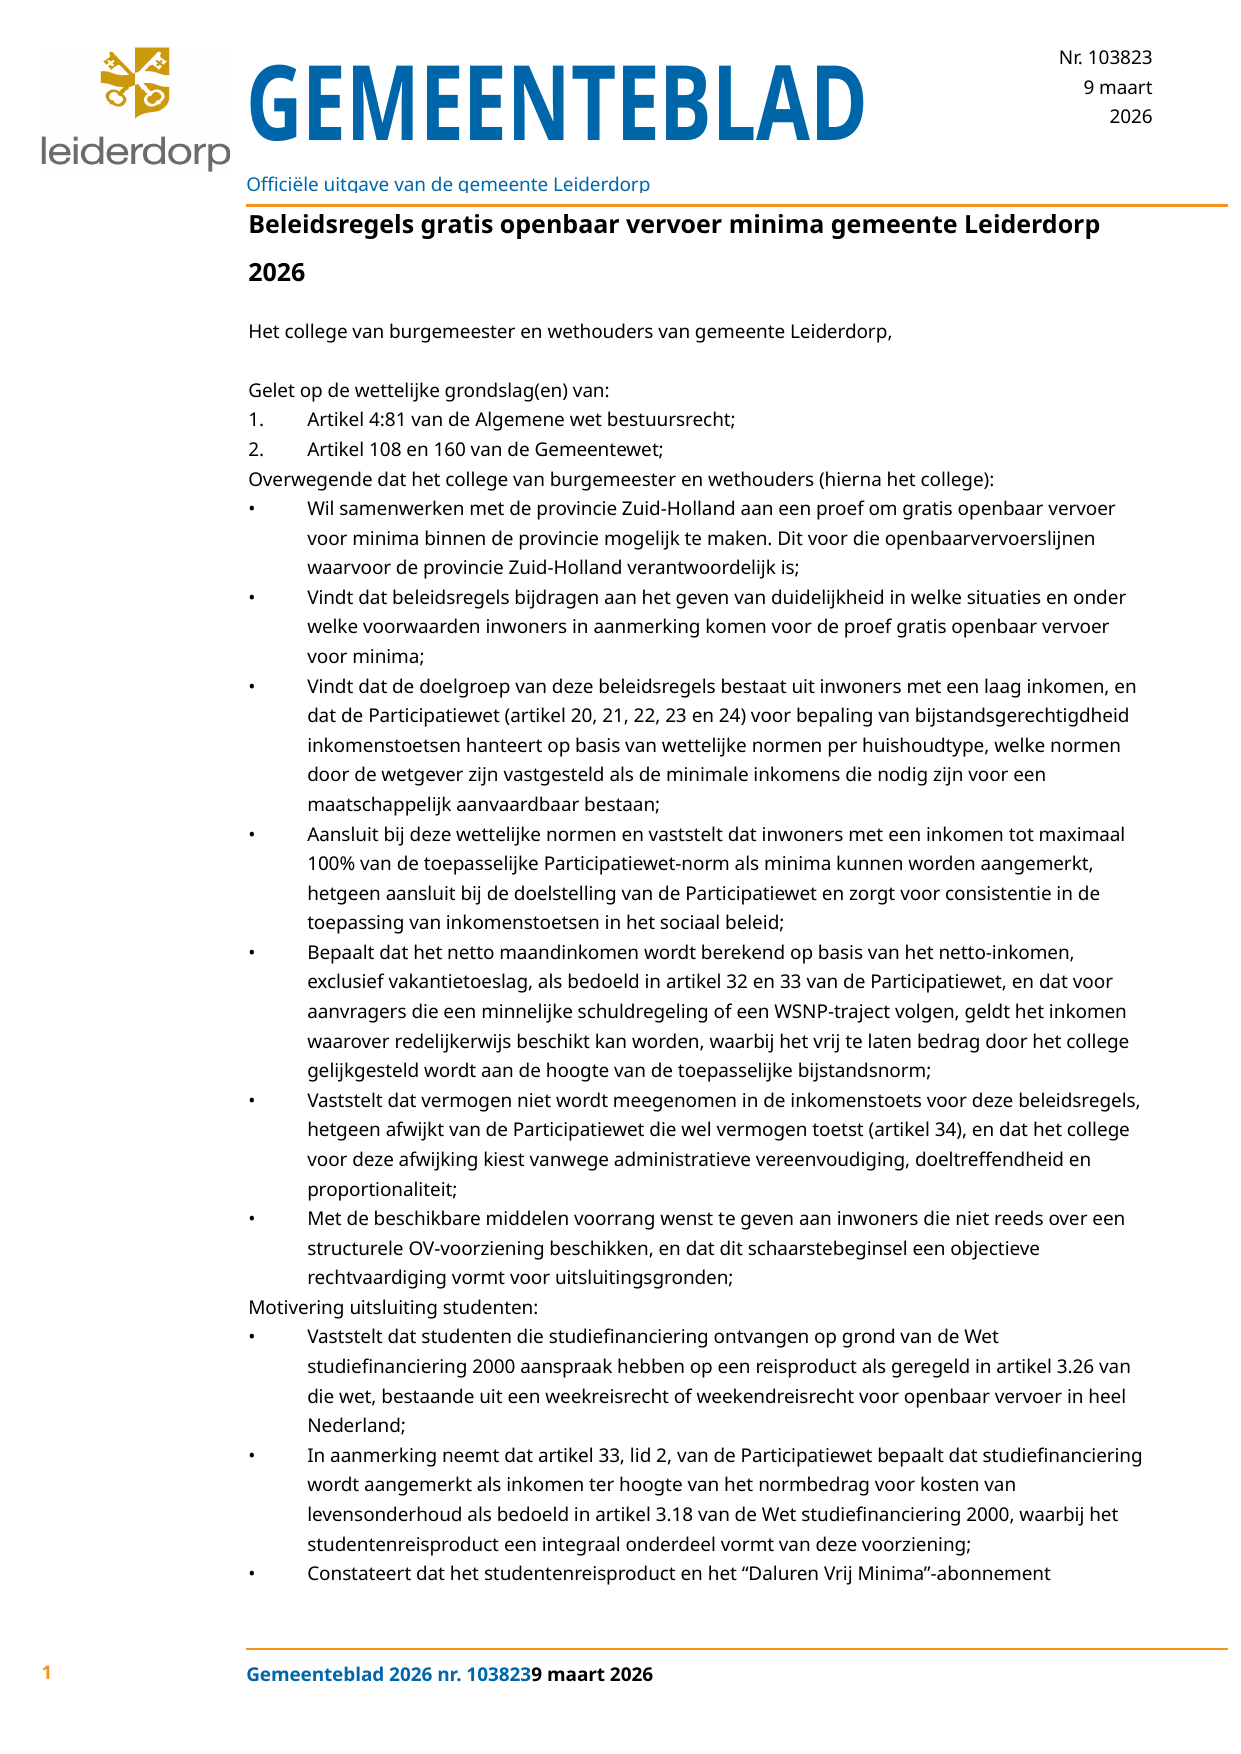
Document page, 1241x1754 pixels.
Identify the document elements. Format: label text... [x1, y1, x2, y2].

text Gelet op de wettelijke grondslag(en) van: [248, 377, 1152, 403]
text Beleidsregels gratis openbaar vervoer minima gemeente Leiderdorp 2026 [248, 207, 1152, 288]
text Het college van burgemeester en wethouders van gemeente Leiderdorp, [248, 318, 1152, 344]
list Vindt dat de doelgroep van deze beleidsregels bestaat uit inwoners met een laag inkomen, en dat de Participatiewet (artikel 20, 21, 22, 23 en 24) voor bepaling van bijstandsgerechtigdheid inkomenstoetsen hanteert op basis van wettelijke normen per huishoudtype, welke normen door de wetgever zijn vastgesteld als de minimale inkomens die nodig zijn voor een maatschappelijk aanvaardbaar bestaan; [248, 673, 1152, 817]
text Motivering uitsluiting studenten: [248, 1294, 1152, 1320]
list Met de beschikbare middelen voorrang wenst te geven aan inwoners die niet reeds over een structurele OV-voorziening beschikken, en dat dit schaarstebeginsel een objectieve rechtvaardiging vormt voor uitsluitingsgronden; [248, 1205, 1152, 1290]
text Overwegende dat het college van burgemeester en wethouders (hierna het college): [248, 466, 1152, 492]
list Artikel 4:81 van de Algemene wet bestuursrecht; [248, 407, 1152, 432]
picture [41, 47, 231, 172]
list Artikel 108 en 160 van de Gemeentewet; [248, 436, 1152, 462]
list In aanmerking neemt dat artikel 33, lid 2, van de Participatiewet bepaalt dat studiefinanciering wordt aangemerkt als inkomen ter hoogte van het normbedrag voor kosten van levensonderhoud als bedoeld in artikel 3.18 van de Wet studiefinanciering 2000, waarbij het studentenreisproduct een integraal onderdeel vormt van deze voorziening; [248, 1442, 1152, 1557]
list Vaststelt dat studenten die studiefinanciering ontvangen op grond van de Wet studiefinanciering 2000 aanspraak hebben op een reisproduct als geregeld in artikel 3.26 van die wet, bestaande uit een weekreisrecht of weekendreisrecht voor openbaar vervoer in heel Nederland; [248, 1324, 1152, 1438]
list Bepaalt dat het netto maandinkomen wordt berekend op basis van het netto-inkomen, exclusief vakantietoeslag, als bedoeld in artikel 32 en 33 van de Participatiewet, en dat voor aanvragers die een minnelijke schuldregeling of een WSNP-traject volgen, geldt het inkomen waarover redelijkerwijs beschikt kan worden, waarbij het vrij te laten bedrag door het college gelijkgesteld wordt aan de hoogte van de toepasselijke bijstandsnorm; [248, 939, 1152, 1083]
list Vindt dat beleidsregels bijdragen aan het geven van duidelijkheid in welke situaties en onder welke voorwaarden inwoners in aanmerking komen voor de proef gratis openbaar vervoer voor minima; [248, 584, 1152, 669]
list Vaststelt dat vermogen niet wordt meegenomen in de inkomenstoets voor deze beleidsregels, hetgeen afwijkt van de Participatiewet die wel vermogen toetst (artikel 34), en dat het college voor deze afwijking kiest vanwege administratieve vereenvoudiging, doeltreffendheid en proportionaliteit; [248, 1087, 1152, 1202]
list Wil samenwerken met de provincie Zuid-Holland aan een proef om gratis openbaar vervoer voor minima binnen de provincie mogelijk te maken. Dit voor die openbaarvervoerslijnen waarvoor de provincie Zuid-Holland verantwoordelijk is; [248, 495, 1152, 580]
list Constateert dat het studentenreisproduct en het “Daluren Vrij Minima”-abonnement [248, 1560, 1152, 1586]
list Aansluit bij deze wettelijke normen en vaststelt dat inwoners met een inkomen tot maximaal 100% van de toepasselijke Participatiewet-norm als minima kunnen worden aangemerkt, hetgeen aansluit bij de doelstelling van de Participatiewet en zorgt voor consistentie in de toepassing van inkomenstoetsen in het sociaal beleid; [248, 821, 1152, 935]
